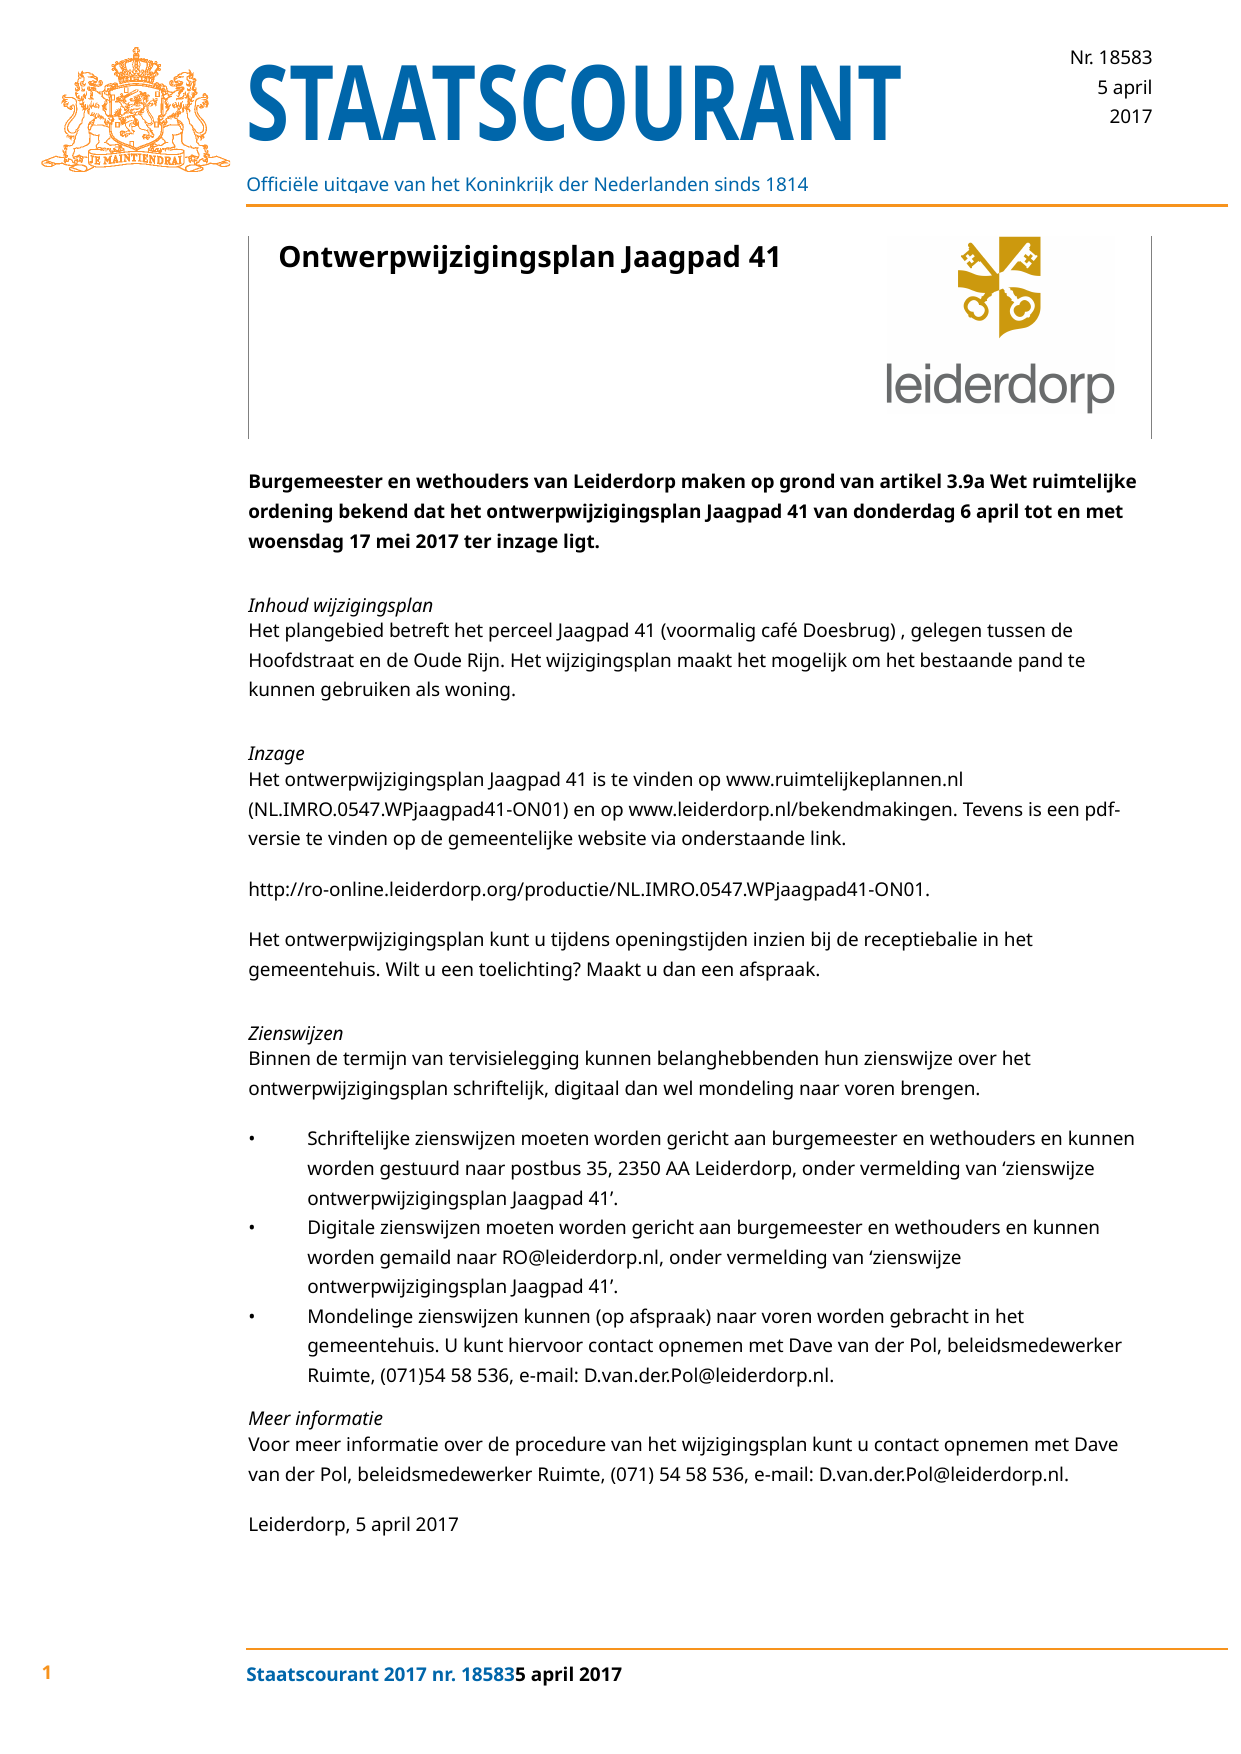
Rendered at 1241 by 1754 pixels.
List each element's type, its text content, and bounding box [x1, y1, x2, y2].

text Het plangebied betreft het perceel Jaagpad 41 (voormalig café Doesbrug) , gelegen tussen de Hoofdstraat en de Oude Rijn. Het wijzigingsplan maakt het mogelijk om het bestaande pand te kunnen gebruiken als woning. [248, 617, 1152, 702]
table_header [1115, 236, 1151, 413]
text Meer informatie [248, 1405, 1152, 1431]
text Inzage [248, 741, 1152, 766]
list Digitale zienswijzen moeten worden gericht aan burgemeester en wethouders en kunnen worden gemaild naar RO@leiderdorp.nl, onder vermelding van ‘zienswijze ontwerpwijzigingsplan Jaagpad 41’. [248, 1214, 1152, 1299]
table_header Ontwerpwijzigingsplan Jaagpad 41 [249, 236, 850, 439]
text Het ontwerpwijzigingsplan kunt u tijdens openingstijden inzien bij de receptiebalie in het gemeentehuis. Wilt u een toelichting? Maakt u dan een afspraak. [248, 926, 1152, 982]
list Mondelinge zienswijzen kunnen (op afspraak) naar voren worden gebracht in het gemeentehuis. U kunt hiervoor contact opnemen met Dave van der Pol, beleidsmedewerker Ruimte, (071)54 58 536, e-mail: D.van.der.Pol@leiderdorp.nl. [248, 1303, 1152, 1388]
text Leiderdorp, 5 april 2017 [248, 1511, 1152, 1537]
text http://ro-online.leiderdorp.org/productie/NL.IMRO.0547.WPjaagpad41-ON01. [248, 876, 1152, 902]
text Binnen de termijn van tervisielegging kunnen belanghebbenden hun zienswijze over het ontwerpwijzigingsplan schriftelijk, digitaal dan wel mondeling naar voren brengen. [248, 1046, 1152, 1101]
text Inhoud wijzigingsplan [248, 592, 1152, 617]
text Zienswijzen [248, 1020, 1152, 1046]
list Schriftelijke zienswijzen moeten worden gericht aan burgemeester en wethouders en kunnen worden gestuurd naar postbus 35, 2350 AA Leiderdorp, onder vermelding van ‘zienswijze ontwerpwijzigingsplan Jaagpad 41’. [248, 1126, 1152, 1211]
table_header [850, 414, 1151, 439]
table_header [850, 236, 886, 413]
text Voor meer informatie over de procedure van het wijzigingsplan kunt u contact opnemen met Dave van der Pol, beleidsmedewerker Ruimte, (071) 54 58 536, e-mail: D.van.der.Pol@leiderdorp.nl. [248, 1431, 1152, 1486]
text Burgemeester en wethouders van Leiderdorp maken op grond van artikel 3.9a Wet ruimtelijke ordening bekend dat het ontwerpwijzigingsplan Jaagpad 41 van donderdag 6 april tot en met woensdag 17 mei 2017 ter inzage ligt. [248, 469, 1152, 553]
picture [41, 47, 231, 172]
picture [886, 236, 1115, 414]
text Het ontwerpwijzigingsplan Jaagpad 41 is te vinden op www.ruimtelijkeplannen.nl (NL.IMRO.0547.WPjaagpad41-ON01) en op www.leiderdorp.nl/bekendmakingen. Tevens is een pdf-versie te vinden op de gemeentelijke website via onderstaande link. [248, 766, 1152, 851]
